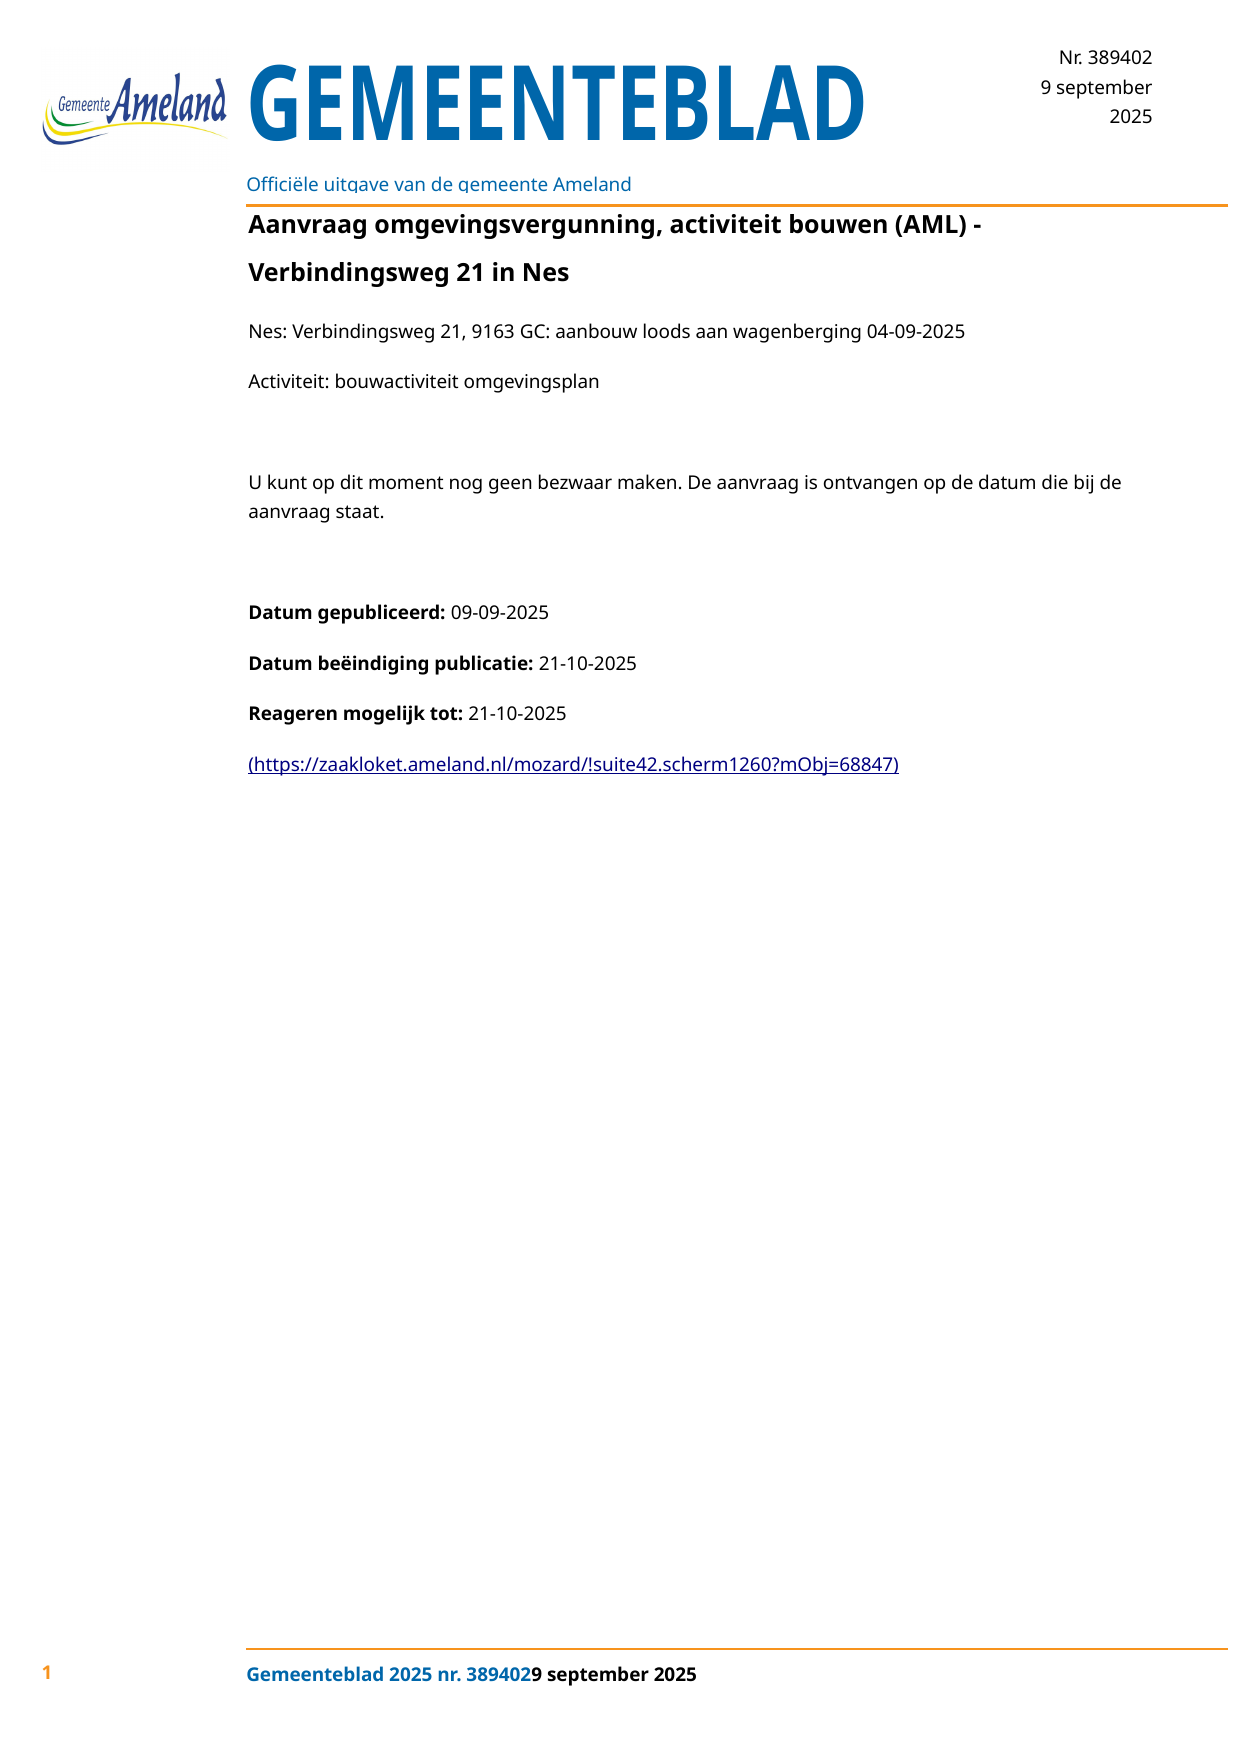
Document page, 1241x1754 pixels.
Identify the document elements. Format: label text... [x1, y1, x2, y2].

text Reageren mogelijk tot: 21-10-2025 [248, 700, 1152, 726]
text Datum beëindiging publicatie: 21-10-2025 [248, 650, 1152, 676]
text U kunt op dit moment nog geen bezwaar maken. De aanvraag is ontvangen op de datum die bij de aanvraag staat. [248, 469, 1152, 524]
text Aanvraag omgevingsvergunning, activiteit bouwen (AML) - Verbindingsweg 21 in Nes [248, 207, 1152, 288]
text Nes: Verbindingsweg 21, 9163 GC: aanbouw loods aan wagenberging 04-09-2025 [248, 318, 1152, 344]
text Datum gepubliceerd: 09-09-2025 [248, 599, 1152, 625]
text (https://zaakloket.ameland.nl/mozard/!suite42.scherm1260?mObj=68847) [248, 751, 1152, 777]
text Activiteit: bouwactiviteit omgevingsplan [248, 368, 1152, 394]
picture [41, 47, 231, 172]
